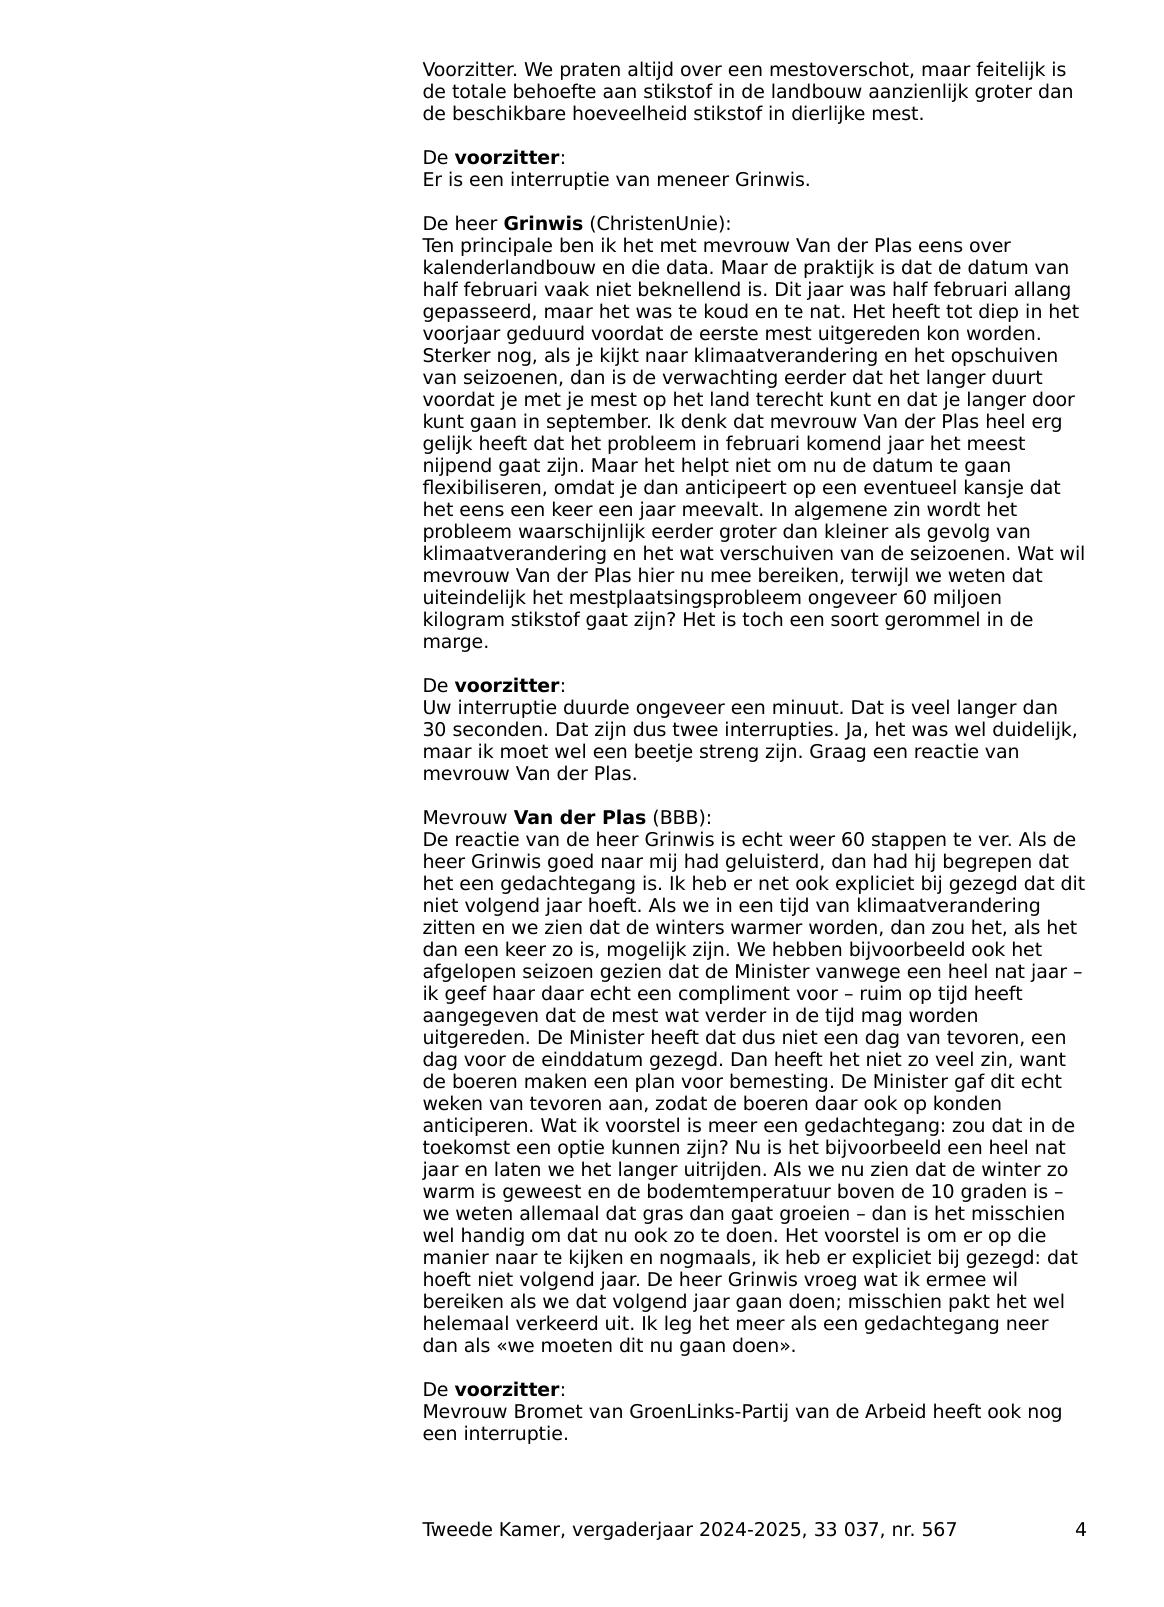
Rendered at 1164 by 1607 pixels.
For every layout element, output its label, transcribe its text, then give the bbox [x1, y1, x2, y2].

text De voorzitter: [422, 147, 1087, 169]
text De reactie van de heer Grinwis is echt weer 60 stappen te ver. Als de heer Grinwis goed naar mij had geluisterd, dan had hij begrepen dat het een gedachtegang is. Ik heb er net ook expliciet bij gezegd dat dit niet volgend jaar hoeft. Als we in een tijd van klimaatverandering zitten en we zien dat de winters warmer worden, dan zou het, als het dan een keer zo is, mogelijk zijn. We hebben bijvoorbeeld ook het afgelopen seizoen gezien dat de Minister vanwege een heel nat jaar – ik geef haar daar echt een compliment voor – ruim op tijd heeft aangegeven dat de mest wat verder in de tijd mag worden uitgereden. De Minister heeft dat dus niet een dag van tevoren, een dag voor de einddatum gezegd. Dan heeft het niet zo veel zin, want de boeren maken een plan voor bemesting. De Minister gaf dit echt weken van tevoren aan, zodat de boeren daar ook op konden anticiperen. Wat ik voorstel is meer een gedachtegang: zou dat in de toekomst een optie kunnen zijn? Nu is het bijvoorbeeld een heel nat jaar en laten we het langer uitrijden. Als we nu zien dat de winter zo warm is geweest en de bodemtemperatuur boven de 10 graden is – we weten allemaal dat gras dan gaat groeien – dan is het misschien wel handig om dat nu ook zo te doen. Het voorstel is om er op die manier naar te kijken en nogmaals, ik heb er expliciet bij gezegd: dat hoeft niet volgend jaar. De heer Grinwis vroeg wat ik ermee wil bereiken als we dat volgend jaar gaan doen; misschien pakt het wel helemaal verkeerd uit. Ik leg het meer als een gedachtegang neer dan als «we moeten dit nu gaan doen». [422, 829, 1087, 1357]
text De voorzitter: [422, 1379, 1087, 1401]
text Mevrouw Bromet van GroenLinks-Partij van de Arbeid heeft ook nog een interruptie. [422, 1401, 1087, 1445]
text De heer Grinwis (ChristenUnie): [422, 213, 1087, 235]
text Ten principale ben ik het met mevrouw Van der Plas eens over kalenderlandbouw en die data. Maar de praktijk is dat de datum van half februari vaak niet beknellend is. Dit jaar was half februari allang gepasseerd, maar het was te koud en te nat. Het heeft tot diep in het voorjaar geduurd voordat de eerste mest uitgereden kon worden. Sterker nog, als je kijkt naar klimaatverandering en het opschuiven van seizoenen, dan is de verwachting eerder dat het langer duurt voordat je met je mest op het land terecht kunt en dat je langer door kunt gaan in september. Ik denk dat mevrouw Van der Plas heel erg gelijk heeft dat het probleem in februari komend jaar het meest nijpend gaat zijn. Maar het helpt niet om nu de datum te gaan flexibiliseren, omdat je dan anticipeert op een eventueel kansje dat het eens een keer een jaar meevalt. In algemene zin wordt het probleem waarschijnlijk eerder groter dan kleiner als gevolg van klimaatverandering en het wat verschuiven van de seizoenen. Wat wil mevrouw Van der Plas hier nu mee bereiken, terwijl we weten dat uiteindelijk het mestplaatsingsprobleem ongeveer 60 miljoen kilogram stikstof gaat zijn? Het is toch een soort gerommel in de marge. [422, 235, 1087, 653]
text Er is een interruptie van meneer Grinwis. [422, 169, 1087, 191]
text Mevrouw Van der Plas (BBB): [422, 807, 1087, 829]
text Voorzitter. We praten altijd over een mestoverschot, maar feitelijk is de totale behoefte aan stikstof in de landbouw aanzienlijk groter dan de beschikbare hoeveelheid stikstof in dierlijke mest. [422, 59, 1087, 125]
text De voorzitter: [422, 675, 1087, 697]
text Uw interruptie duurde ongeveer een minuut. Dat is veel langer dan 30 seconden. Dat zijn dus twee interrupties. Ja, het was wel duidelijk, maar ik moet wel een beetje streng zijn. Graag een reactie van mevrouw Van der Plas. [422, 697, 1087, 785]
